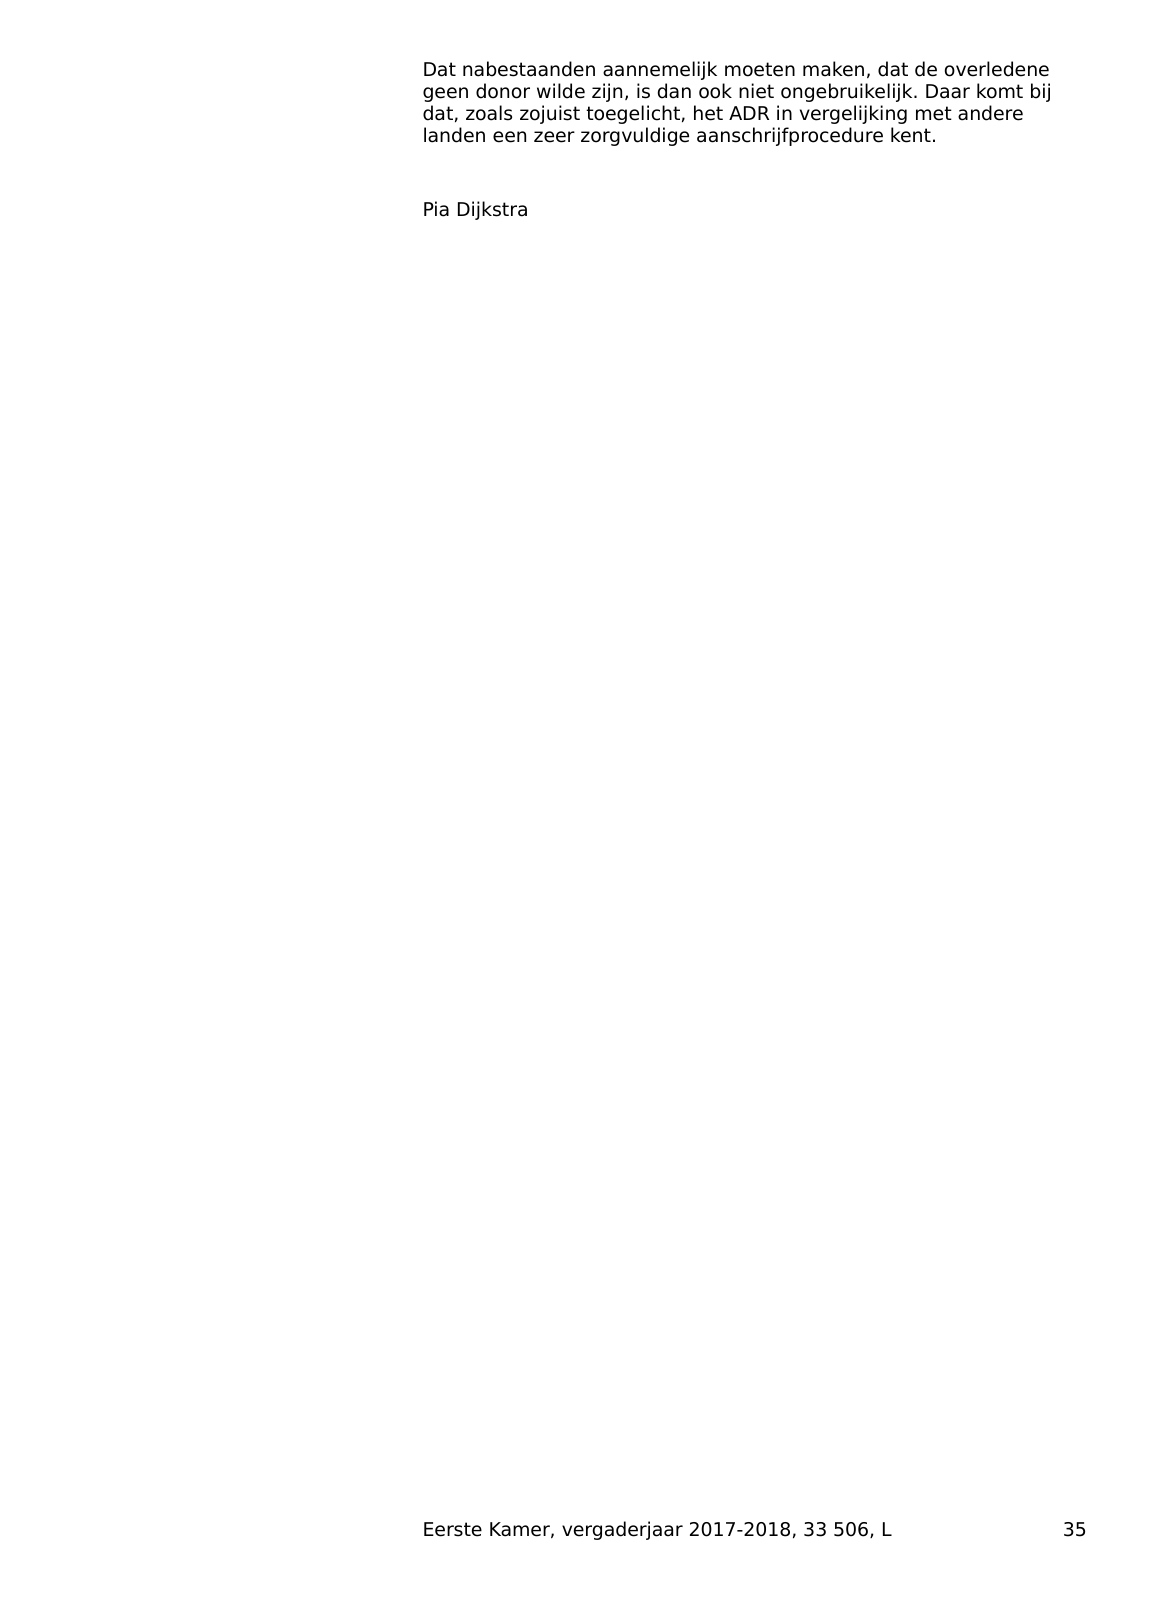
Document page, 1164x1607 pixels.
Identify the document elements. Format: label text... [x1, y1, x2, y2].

text Dat nabestaanden aannemelijk moeten maken, dat de overledene geen donor wilde zijn, is dan ook niet ongebruikelijk. Daar komt bij dat, zoals zojuist toegelicht, het ADR in vergelijking met andere landen een zeer zorgvuldige aanschrijfprocedure kent. [422, 59, 1087, 147]
text Pia Dijkstra [422, 177, 1087, 221]
